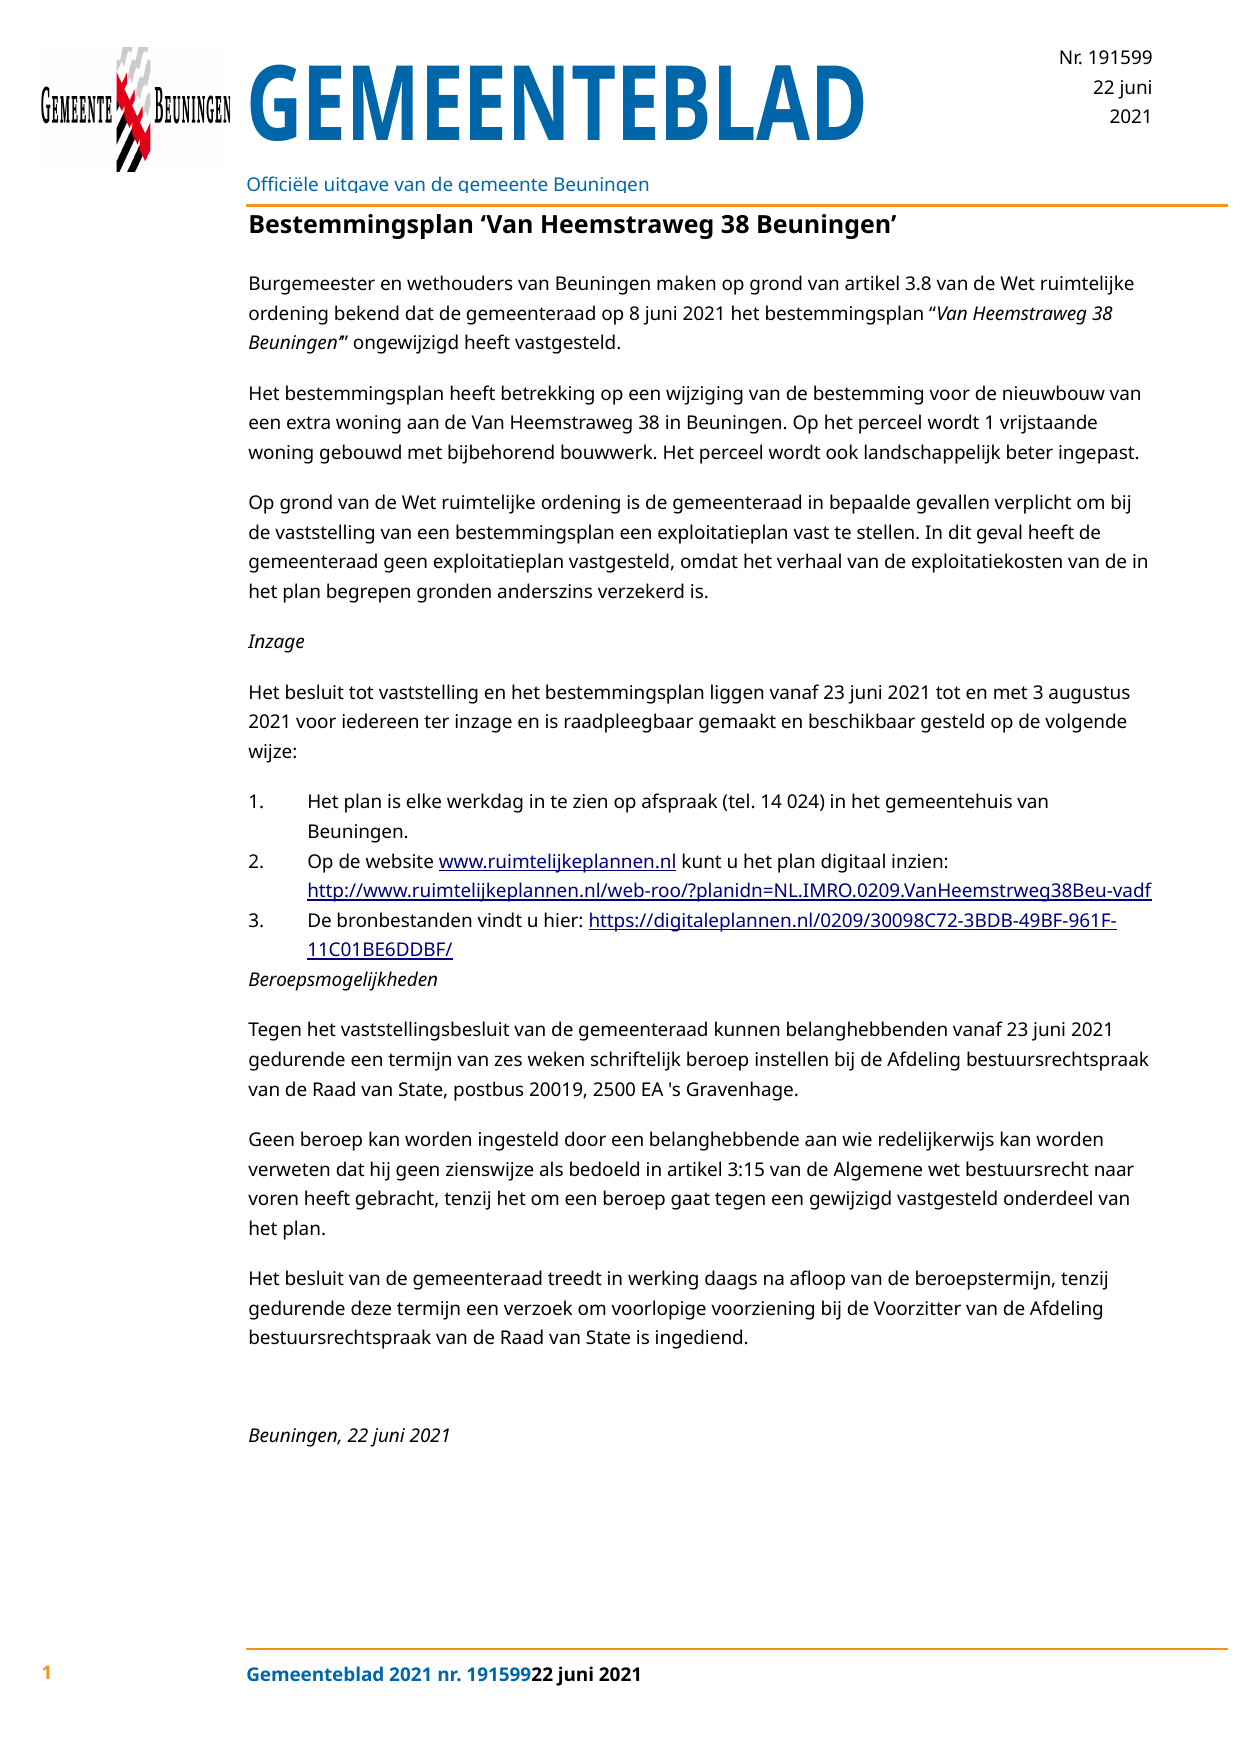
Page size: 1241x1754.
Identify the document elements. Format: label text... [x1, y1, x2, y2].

text Geen beroep kan worden ingesteld door een belanghebbende aan wie redelijkerwijs kan worden verweten dat hij geen zienswijze als bedoeld in artikel 3:15 van de Algemene wet bestuursrecht naar voren heeft gebracht, tenzij het om een beroep gaat tegen een gewijzigd vastgesteld onderdeel van het plan. [248, 1126, 1152, 1241]
text Beroepsmogelijkheden [248, 966, 1152, 992]
text Burgemeester en wethouders van Beuningen maken op grond van artikel 3.8 van de Wet ruimtelijke ordening bekend dat de gemeenteraad op 8 juni 2021 het bestemmingsplan “Van Heemstraweg 38 Beuningen’” ongewijzigd heeft vastgesteld. [248, 270, 1152, 355]
text Op grond van de Wet ruimtelijke ordening is de gemeenteraad in bepaalde gevallen verplicht om bij de vaststelling van een bestemmingsplan een exploitatieplan vast te stellen. In dit geval heeft de gemeenteraad geen exploitatieplan vastgesteld, omdat het verhaal van de exploitatiekosten van de in het plan begrepen gronden anderszins verzekerd is. [248, 489, 1152, 604]
list De bronbestanden vindt u hier: https://digitaleplannen.nl/0209/30098C72-3BDB-49BF-961F-11C01BE6DDBF/ [248, 907, 1152, 962]
list Het plan is elke werkdag in te zien op afspraak (tel. 14 024) in het gemeentehuis van Beuningen. [248, 789, 1152, 844]
text Bestemmingsplan ‘Van Heemstraweg 38 Beuningen’ [248, 207, 1152, 241]
text Beuningen, 22 juni 2021 [248, 1423, 1152, 1448]
text Het besluit tot vaststelling en het bestemmingsplan liggen vanaf 23 juni 2021 tot en met 3 augustus 2021 voor iedereen ter inzage en is raadpleegbaar gemaakt en beschikbaar gesteld op de volgende wijze: [248, 679, 1152, 764]
list Op de website www.ruimtelijkeplannen.nl kunt u het plan digitaal inzien: http://www.ruimtelijkeplannen.nl/web-roo/?planidn=NL.IMRO.0209.VanHeemstrweg38Beu-vadf [248, 848, 1152, 903]
text Tegen het vaststellingsbesluit van de gemeenteraad kunnen belanghebbenden vanaf 23 juni 2021 gedurende een termijn van zes weken schriftelijk beroep instellen bij de Afdeling bestuursrechtspraak van de Raad van State, postbus 20019, 2500 EA 's Gravenhage. [248, 1017, 1152, 1101]
text Inzage [248, 629, 1152, 654]
text Het besluit van de gemeenteraad treedt in werking daags na afloop van de beroepstermijn, tenzij gedurende deze termijn een verzoek om voorlopige voorziening bij de Voorzitter van de Afdeling bestuursrechtspraak van de Raad van State is ingediend. [248, 1265, 1152, 1350]
picture [41, 47, 231, 172]
text Het bestemmingsplan heeft betrekking op een wijziging van de bestemming voor de nieuwbouw van een extra woning aan de Van Heemstraweg 38 in Beuningen. Op het perceel wordt 1 vrijstaande woning gebouwd met bijbehorend bouwwerk. Het perceel wordt ook landschappelijk beter ingepast. [248, 380, 1152, 465]
